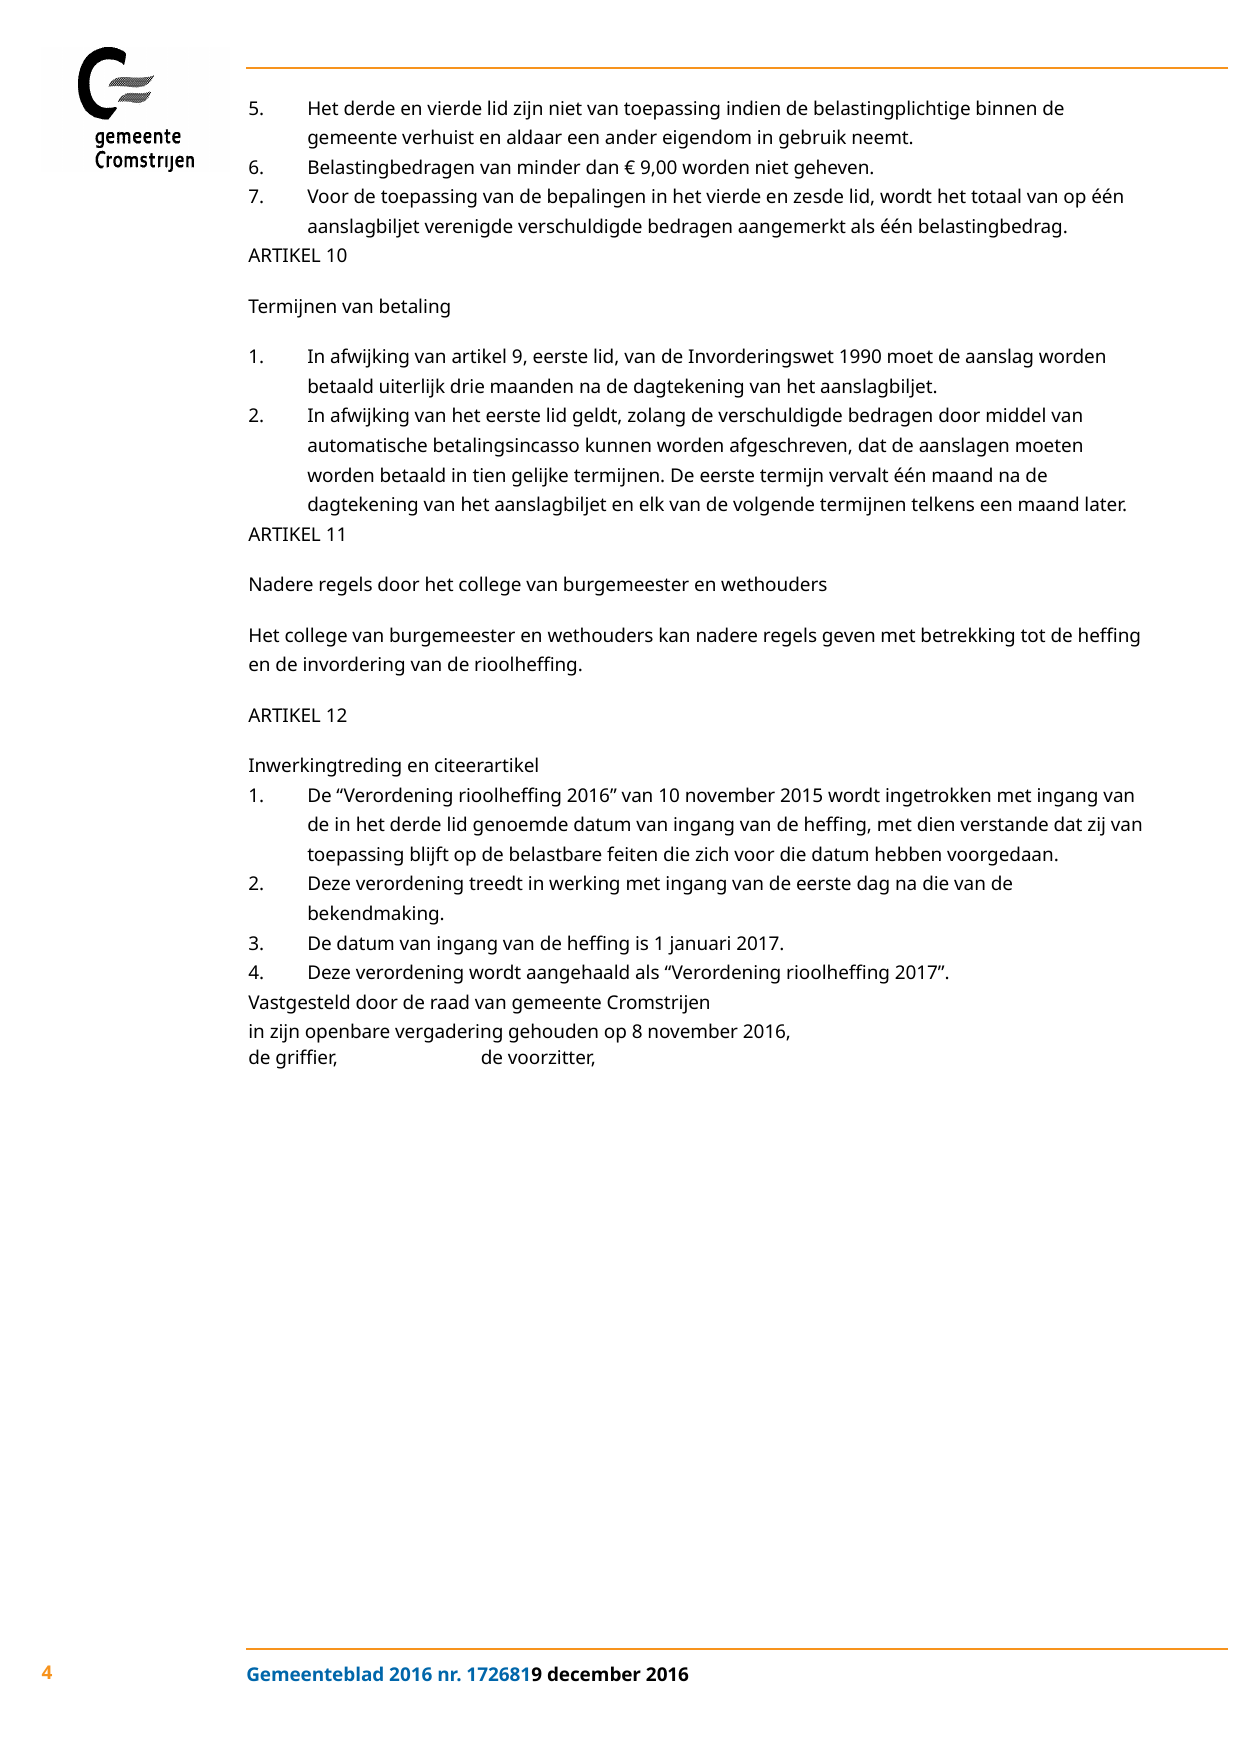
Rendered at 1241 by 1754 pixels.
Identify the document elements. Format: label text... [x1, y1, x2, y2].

list De datum van ingang van de heffing is 1 januari 2017. [248, 930, 1152, 956]
table_cell de griffier, [248, 1044, 481, 1070]
text ARTIKEL 11 [248, 521, 1152, 547]
list Deze verordening treedt in werking met ingang van de eerste dag na die van de bekendmaking. [248, 871, 1152, 926]
list Het derde en vierde lid zijn niet van toepassing indien de belastingplichtige binnen de gemeente verhuist en aldaar een ander eigendom in gebruik neemt. [248, 95, 1152, 150]
list Belastingbedragen van minder dan € 9,00 worden niet geheven. [248, 154, 1152, 180]
table_cell de voorzitter, [481, 1044, 1152, 1070]
list Voor de toepassing van de bepalingen in het vierde en zesde lid, wordt het totaal van op één aanslagbiljet verenigde verschuldigde bedragen aangemerkt als één belastingbedrag. [248, 183, 1152, 239]
list De “Verordening rioolheffing 2016” van 10 november 2015 wordt ingetrokken met ingang van de in het derde lid genoemde datum van ingang van de heffing, met dien verstande dat zij van toepassing blijft op de belastbare feiten die zich voor die datum hebben voorgedaan. [248, 782, 1152, 867]
list Deze verordening wordt aangehaald als “Verordening rioolheffing 2017”. [248, 959, 1152, 985]
picture [41, 47, 231, 172]
text Termijnen van betaling [248, 293, 1152, 319]
text Het college van burgemeester en wethouders kan nadere regels geven met betrekking tot de heffing en de invordering van de rioolheffing. [248, 622, 1152, 677]
text Nadere regels door het college van burgemeester en wethouders [248, 571, 1152, 597]
table_header Vastgesteld door de raad van gemeente Cromstrijen in zijn openbare vergadering gehouden op 8 november 2016, [248, 989, 946, 1044]
list In afwijking van artikel 9, eerste lid, van de Invorderingswet 1990 moet de aanslag worden betaald uiterlijk drie maanden na de dagtekening van het aanslagbiljet. [248, 343, 1152, 399]
text ARTIKEL 12 [248, 702, 1152, 728]
text Inwerkingtreding en citeerartikel [248, 752, 1152, 778]
text ARTIKEL 10 [248, 243, 1152, 268]
list In afwijking van het eerste lid geldt, zolang de verschuldigde bedragen door middel van automatische betalingsincasso kunnen worden afgeschreven, dat de aanslagen moeten worden betaald in tien gelijke termijnen. De eerste termijn vervalt één maand na de dagtekening van het aanslagbiljet en elk van de volgende termijnen telkens een maand later. [248, 403, 1152, 517]
